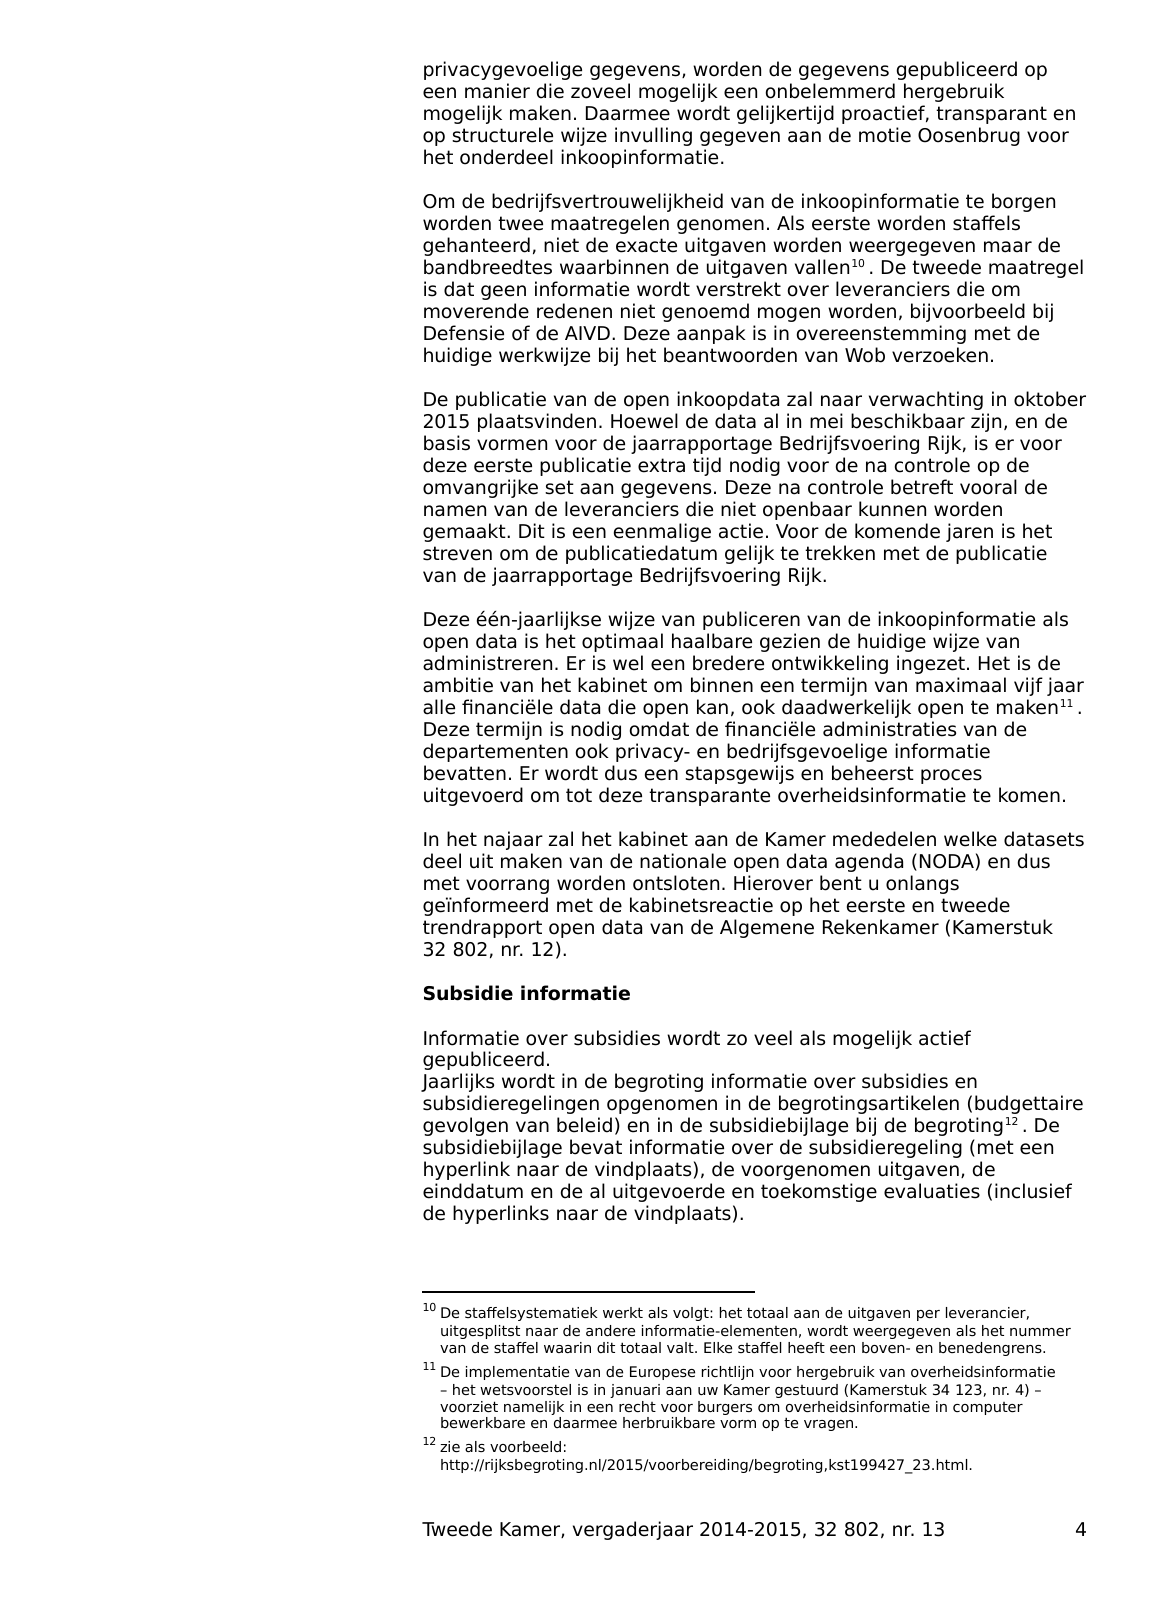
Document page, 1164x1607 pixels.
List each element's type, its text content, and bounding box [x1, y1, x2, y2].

text De staffelsystematiek werkt als volgt: het totaal aan de uitgaven per leverancier, uitgesplitst naar de andere informatie-elementen, wordt weergegeven als het nummer van de staffel waarin dit totaal valt. Elke staffel heeft een boven- en benedengrens. [422, 1301, 1087, 1357]
subtitle Subsidie informatie [422, 983, 1087, 1005]
text Jaarlijks wordt in de begroting informatie over subsidies en subsidieregelingen opgenomen in de begrotingsartikelen (budgettaire gevolgen van beleid) en in de subsidiebijlage bij de begroting. De subsidiebijlage bevat informatie over de subsidieregeling (met een hyperlink naar de vindplaats), de voorgenomen uitgaven, de einddatum en de al uitgevoerde en toekomstige evaluaties (inclusief de hyperlinks naar de vindplaats). [422, 1071, 1087, 1225]
text Om de bedrijfsvertrouwelijkheid van de inkoopinformatie te borgen worden twee maatregelen genomen. Als eerste worden staffels gehanteerd, niet de exacte uitgaven worden weergegeven maar de bandbreedtes waarbinnen de uitgaven vallen. De tweede maatregel is dat geen informatie wordt verstrekt over leveranciers die om moverende redenen niet genoemd mogen worden, bijvoorbeeld bij Defensie of de AIVD. Deze aanpak is in overeenstemming met de huidige werkwijze bij het beantwoorden van Wob verzoeken. [422, 191, 1087, 367]
text De implementatie van de Europese richtlijn voor hergebruik van overheidsinformatie – het wetsvoorstel is in januari aan uw Kamer gestuurd (Kamerstuk 34 123, nr. 4) – voorziet namelijk in een recht voor burgers om overheidsinformatie in computer bewerkbare en daarmee herbruikbare vorm op te vragen. [422, 1360, 1087, 1432]
text privacygevoelige gegevens, worden de gegevens gepubliceerd op een manier die zoveel mogelijk een onbelemmerd hergebruik mogelijk maken. Daarmee wordt gelijkertijd proactief, transparant en op structurele wijze invulling gegeven aan de motie Oosenbrug voor het onderdeel inkoopinformatie. [422, 59, 1087, 169]
text De publicatie van de open inkoopdata zal naar verwachting in oktober 2015 plaatsvinden. Hoewel de data al in mei beschikbaar zijn, en de basis vormen voor de jaarrapportage Bedrijfsvoering Rijk, is er voor deze eerste publicatie extra tijd nodig voor de na controle op de omvangrijke set aan gegevens. Deze na controle betreft vooral de namen van de leveranciers die niet openbaar kunnen worden gemaakt. Dit is een eenmalige actie. Voor de komende jaren is het streven om de publicatiedatum gelijk te trekken met de publicatie van de jaarrapportage Bedrijfsvoering Rijk. [422, 389, 1087, 587]
text Deze één-jaarlijkse wijze van publiceren van de inkoopinformatie als open data is het optimaal haalbare gezien de huidige wijze van administreren. Er is wel een bredere ontwikkeling ingezet. Het is de ambitie van het kabinet om binnen een termijn van maximaal vijf jaar alle financiële data die open kan, ook daadwerkelijk open te maken. Deze termijn is nodig omdat de financiële administraties van de departementen ook privacy- en bedrijfsgevoelige informatie bevatten. Er wordt dus een stapsgewijs en beheerst proces uitgevoerd om tot deze transparante overheidsinformatie te komen. [422, 609, 1087, 807]
text In het najaar zal het kabinet aan de Kamer mededelen welke datasets deel uit maken van de nationale open data agenda (NODA) en dus met voorrang worden ontsloten. Hierover bent u onlangs geïnformeerd met de kabinetsreactie op het eerste en tweede trendrapport open data van de Algemene Rekenkamer (Kamerstuk 32 802, nr. 12). [422, 829, 1087, 961]
text Informatie over subsidies wordt zo veel als mogelijk actief gepubliceerd. [422, 1027, 1087, 1071]
text zie als voorbeeld: http://rijksbegroting.nl/2015/voorbereiding/begroting,kst199427_23.html. [422, 1435, 1087, 1474]
